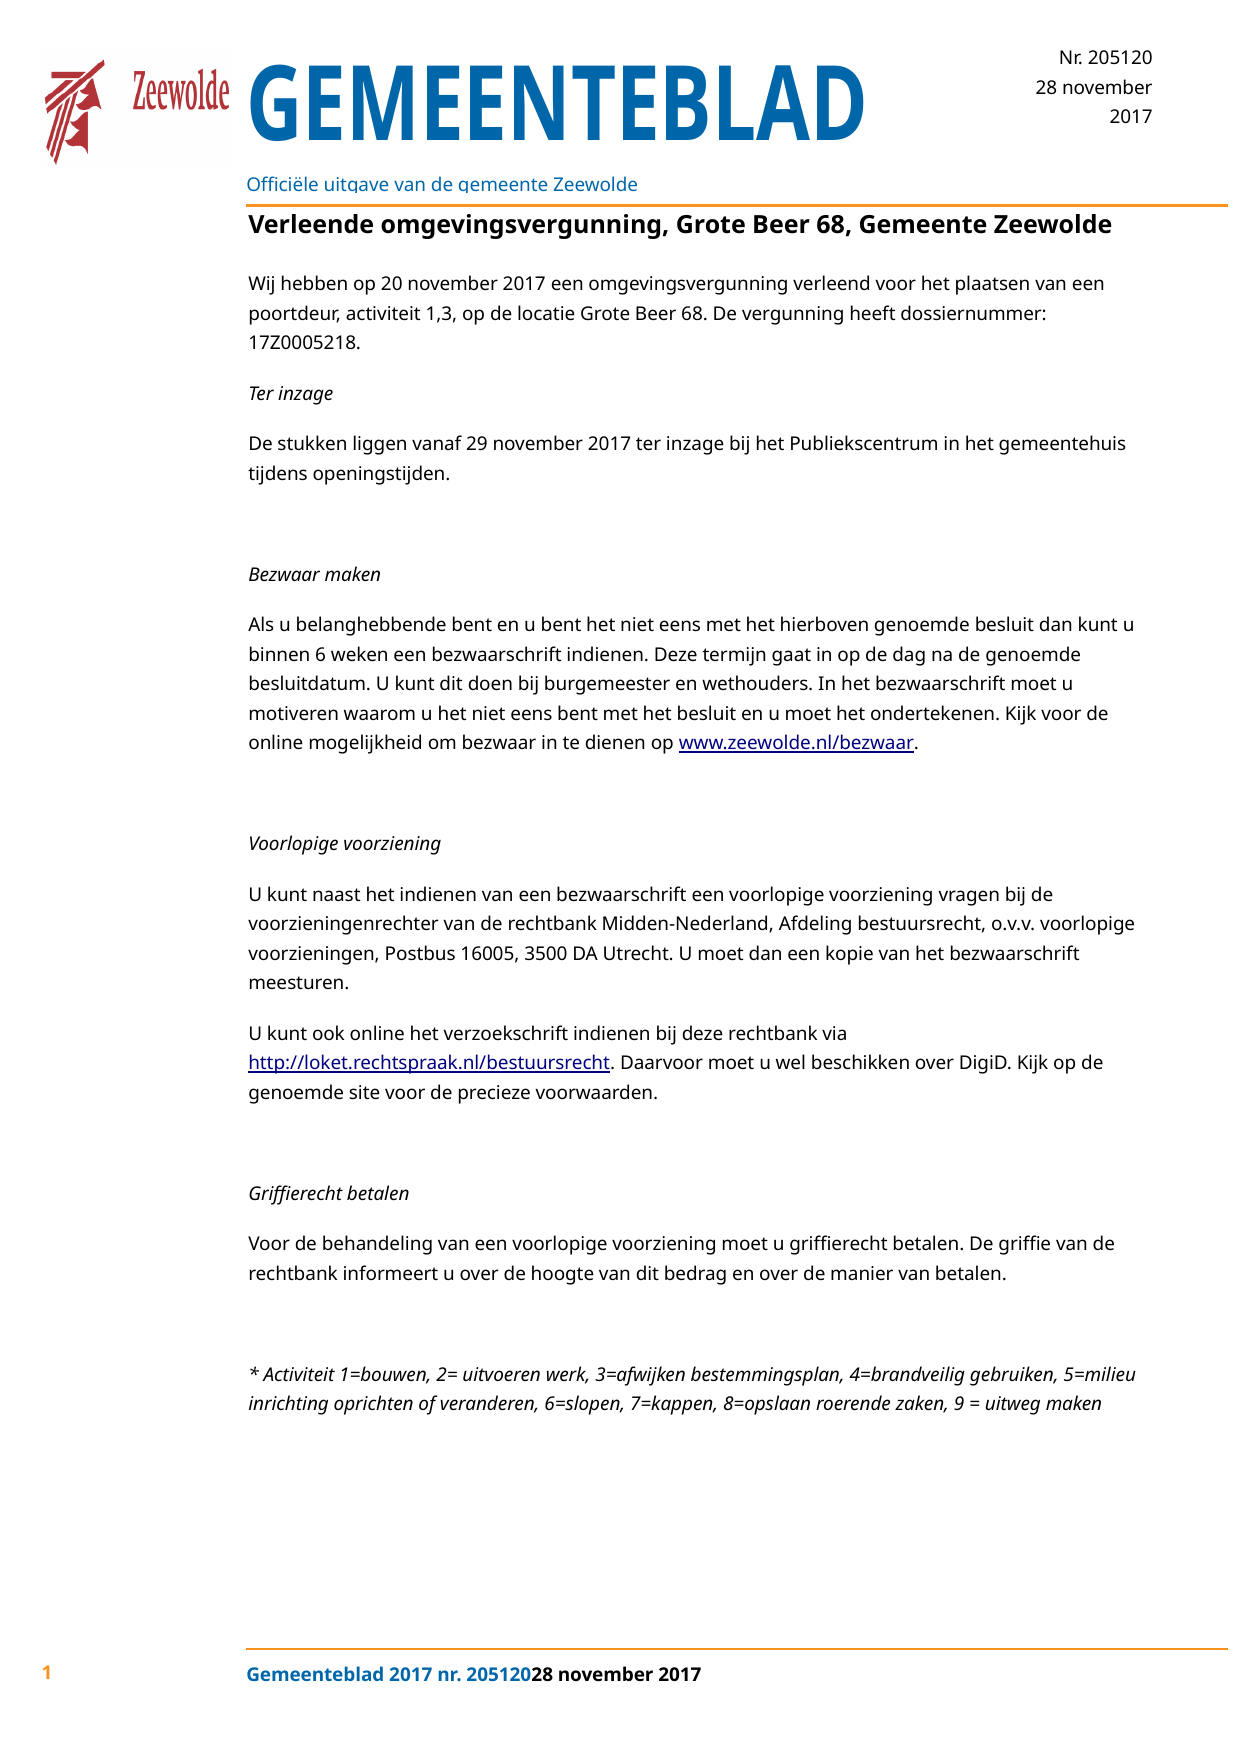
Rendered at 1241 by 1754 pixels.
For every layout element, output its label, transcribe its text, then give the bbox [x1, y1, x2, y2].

text Als u belanghebbende bent en u bent het niet eens met het hierboven genoemde besluit dan kunt u binnen 6 weken een bezwaarschrift indienen. Deze termijn gaat in op de dag na de genoemde besluitdatum. U kunt dit doen bij burgemeester en wethouders. In het bezwaarschrift moet u motiveren waarom u het niet eens bent met het besluit en u moet het ondertekenen. Kijk voor de online mogelijkheid om bezwaar in te dienen op www.zeewolde.nl/bezwaar. [248, 611, 1152, 755]
text Wij hebben op 20 november 2017 een omgevingsvergunning verleend voor het plaatsen van een poortdeur, activiteit 1,3, op de locatie Grote Beer 68. De vergunning heeft dossiernummer: 17Z0005218. [248, 270, 1152, 355]
text Bezwaar maken [248, 561, 1152, 586]
text Ter inzage [248, 380, 1152, 406]
text Verleende omgevingsvergunning, Grote Beer 68, Gemeente Zeewolde [248, 207, 1152, 241]
text U kunt ook online het verzoekschrift indienen bij deze rechtbank via http://loket.rechtspraak.nl/bestuursrecht. Daarvoor moet u wel beschikken over DigiD. Kijk op de genoemde site voor de precieze voorwaarden. [248, 1020, 1152, 1105]
picture [41, 47, 231, 172]
text * Activiteit 1=bouwen, 2= uitvoeren werk, 3=afwijken bestemmingsplan, 4=brandveilig gebruiken, 5=milieu inrichting oprichten of veranderen, 6=slopen, 7=kappen, 8=opslaan roerende zaken, 9 = uitweg maken [248, 1361, 1152, 1416]
text De stukken liggen vanaf 29 november 2017 ter inzage bij het Publiekscentrum in het gemeentehuis tijdens openingstijden. [248, 430, 1152, 486]
text Griffierecht betalen [248, 1180, 1152, 1206]
text Voorlopige voorziening [248, 830, 1152, 856]
text U kunt naast het indienen van een bezwaarschrift een voorlopige voorziening vragen bij de voorzieningenrechter van de rechtbank Midden-Nederland, Afdeling bestuursrecht, o.v.v. voorlopige voorzieningen, Postbus 16005, 3500 DA Utrecht. U moet dan een kopie van het bezwaarschrift meesturen. [248, 881, 1152, 995]
text Voor de behandeling van een voorlopige voorziening moet u griffierecht betalen. De griffie van de rechtbank informeert u over de hoogte van dit bedrag en over de manier van betalen. [248, 1230, 1152, 1286]
